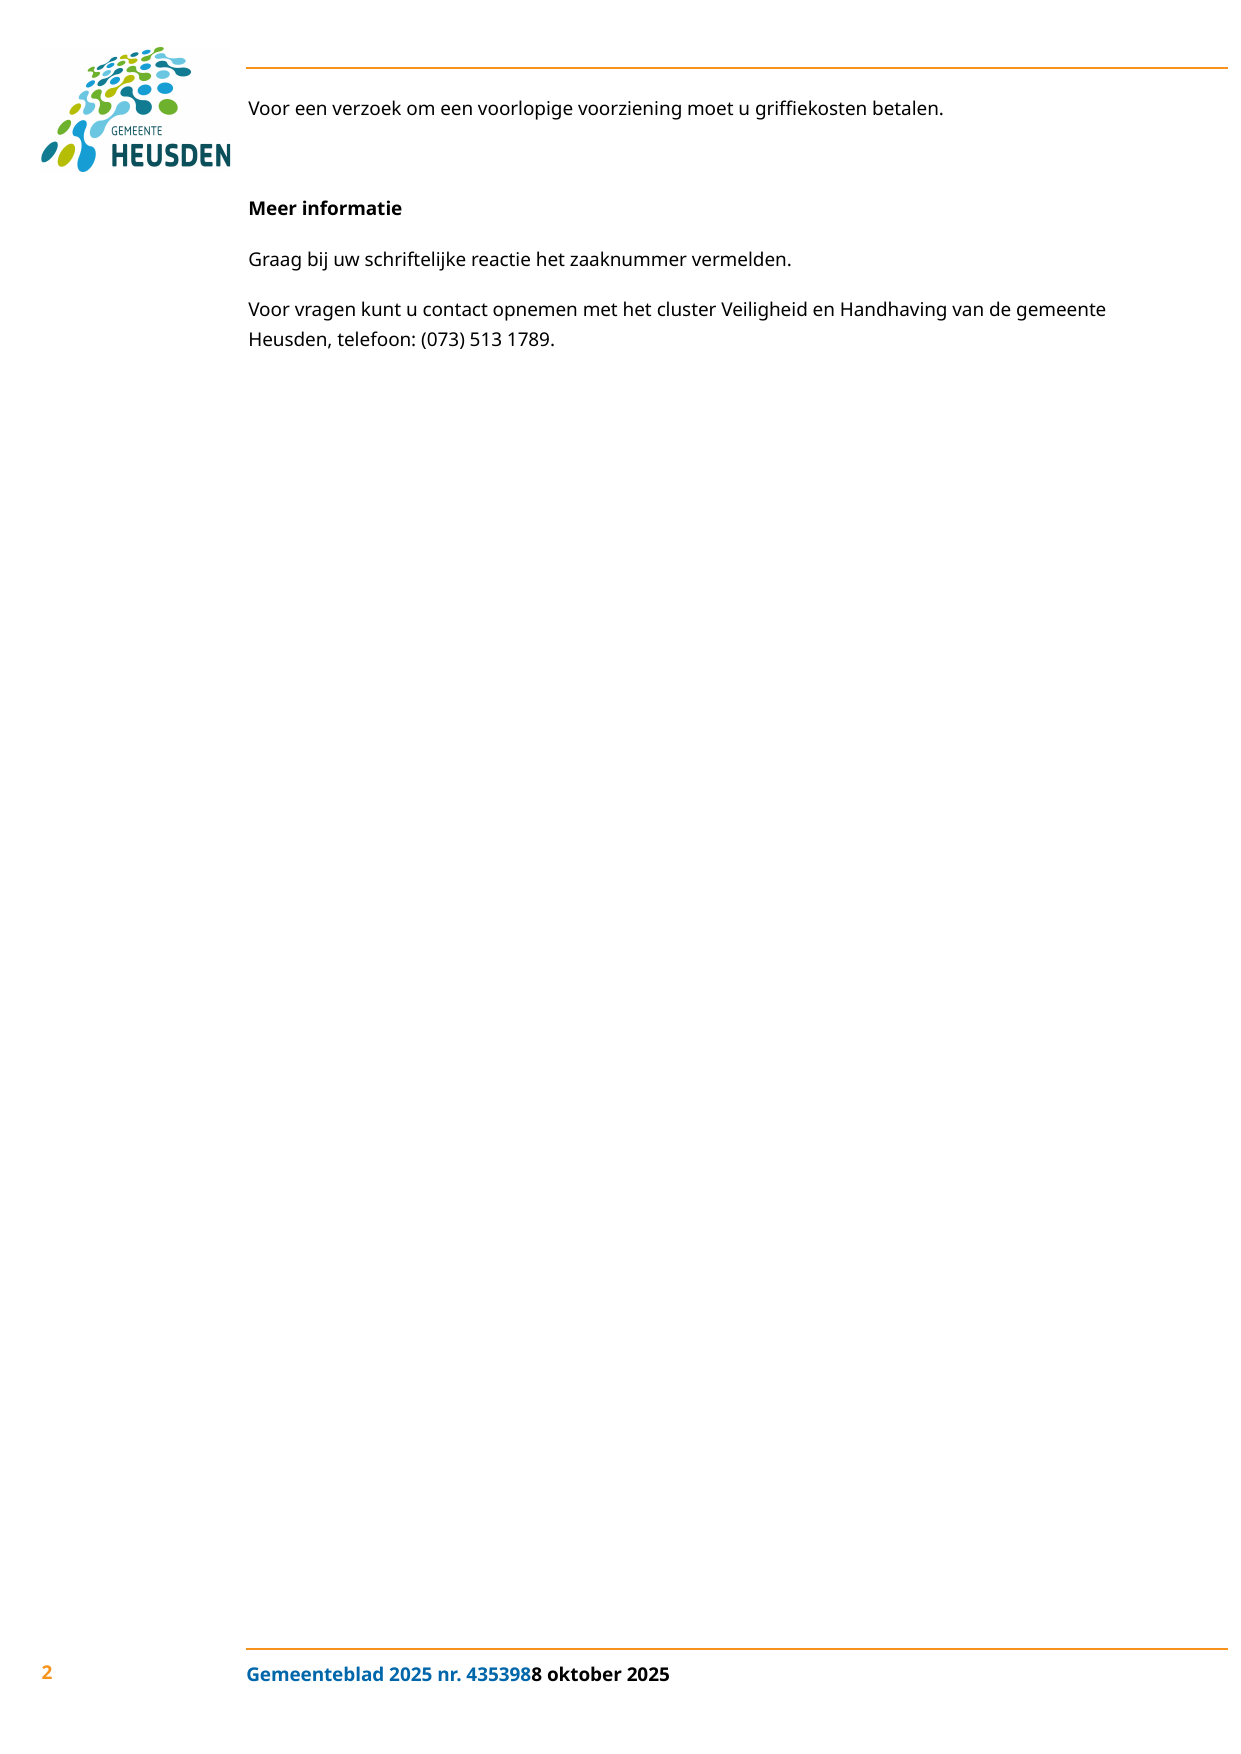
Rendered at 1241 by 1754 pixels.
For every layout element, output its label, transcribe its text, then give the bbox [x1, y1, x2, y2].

text Voor een verzoek om een voorlopige voorziening moet u griffiekosten betalen. [248, 95, 1152, 121]
text Meer informatie [248, 196, 1152, 221]
text Voor vragen kunt u contact opnemen met het cluster Veiligheid en Handhaving van de gemeente Heusden, telefoon: (073) 513 1789. [248, 296, 1152, 352]
text Graag bij uw schriftelijke reactie het zaaknummer vermelden. [248, 246, 1152, 272]
picture [41, 47, 231, 172]
